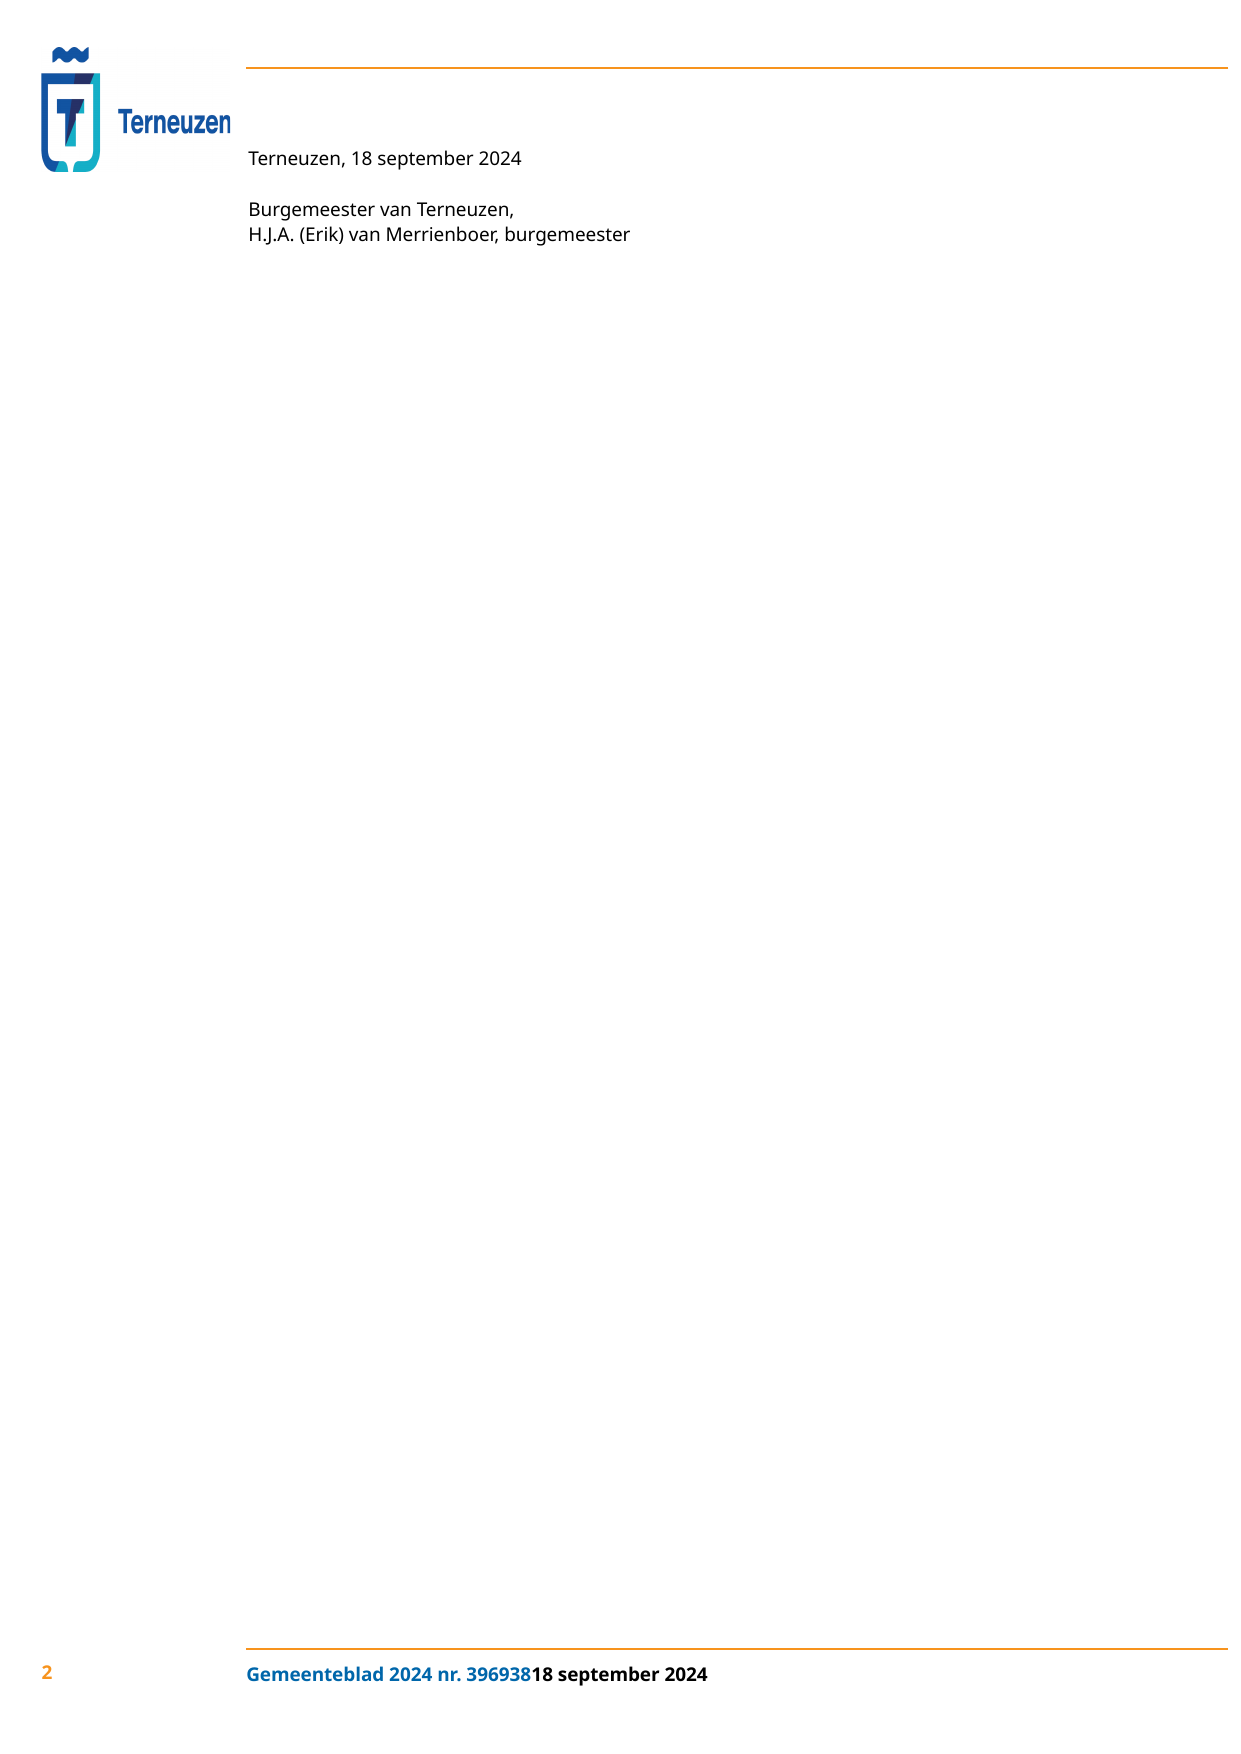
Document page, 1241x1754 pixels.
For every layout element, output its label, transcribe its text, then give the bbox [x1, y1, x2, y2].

table_cell [714, 247, 1152, 273]
picture [41, 47, 231, 172]
table_cell [248, 247, 714, 273]
text Terneuzen, 18 september 2024 [248, 145, 1152, 171]
table_header Burgemeester van Terneuzen, [248, 196, 1152, 221]
table_cell H.J.A. (Erik) van Merrienboer, burgemeester [248, 221, 1152, 247]
